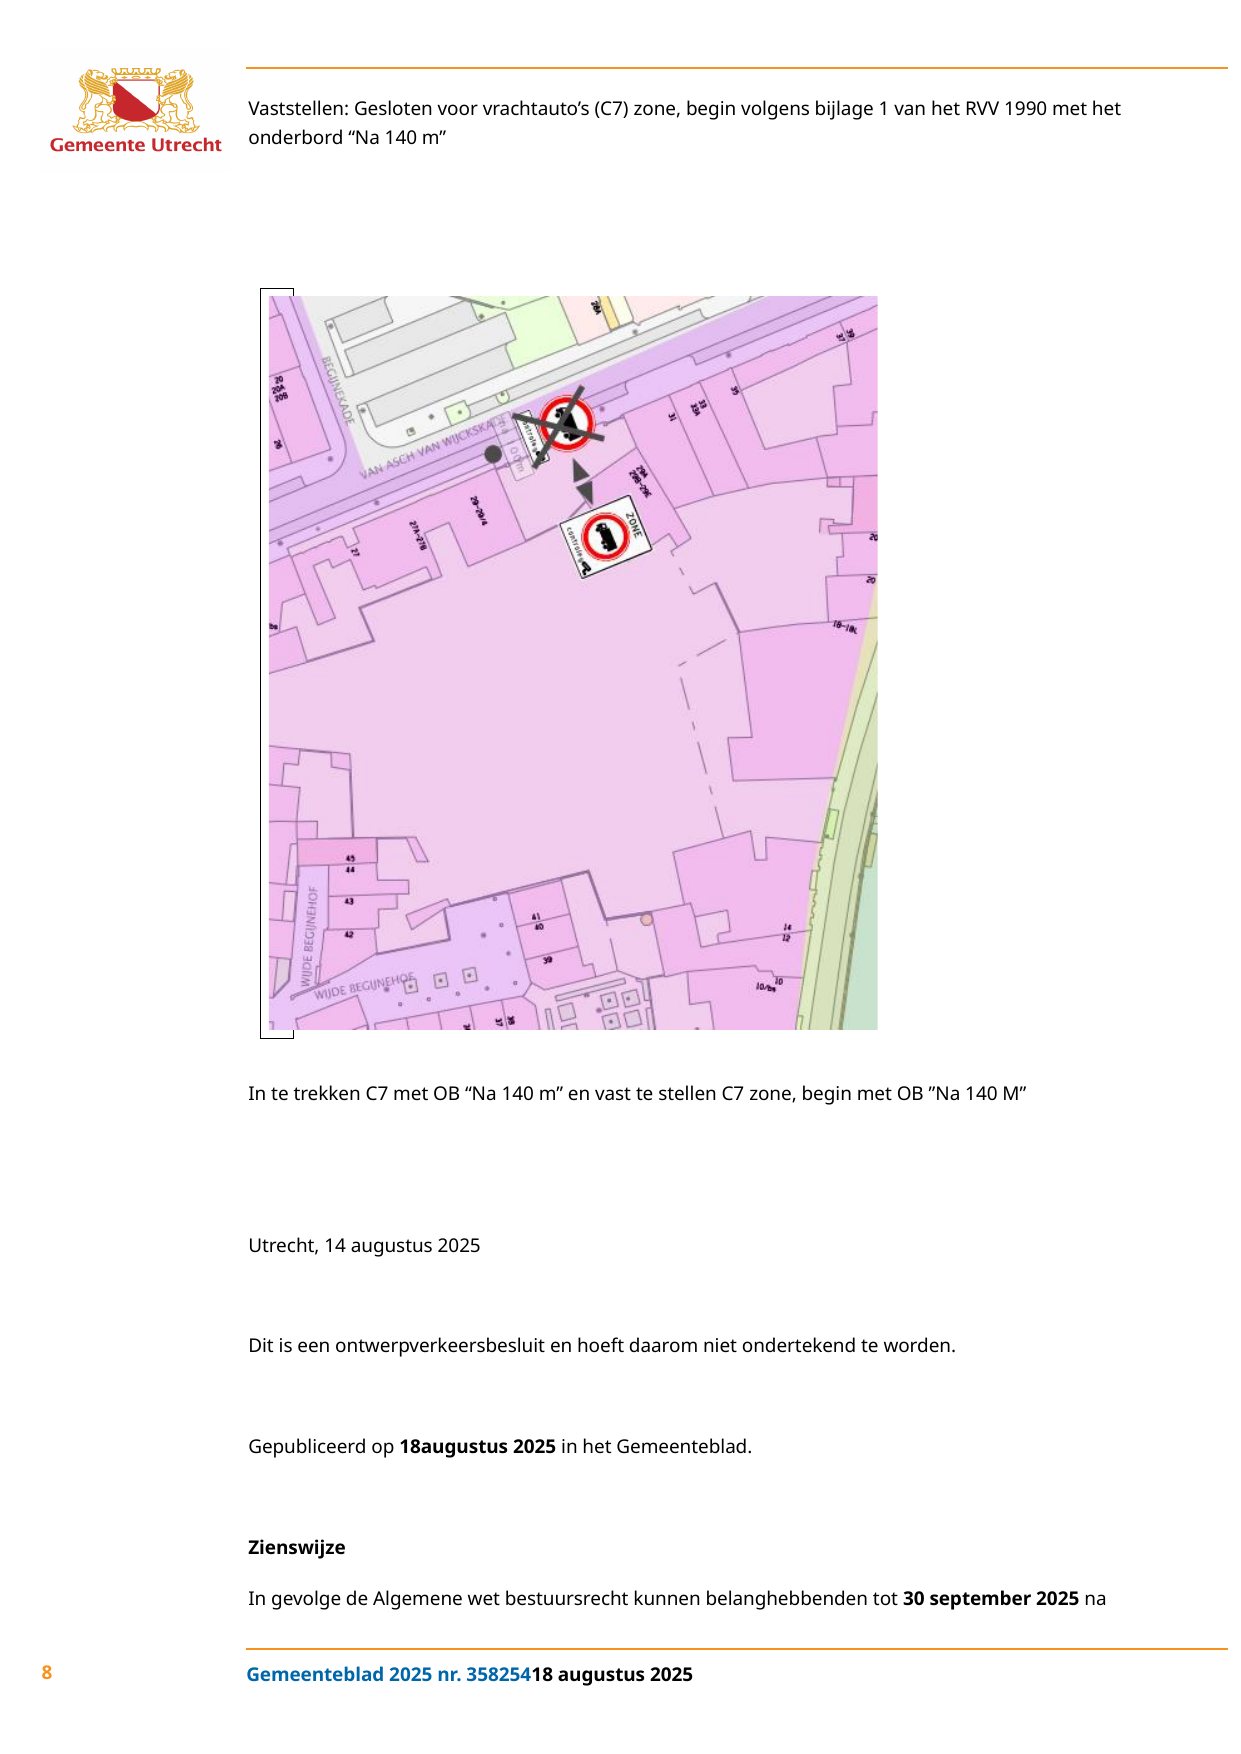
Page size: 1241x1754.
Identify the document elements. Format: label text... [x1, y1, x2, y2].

picture [41, 47, 231, 172]
text In te trekken C7 met OB “Na 140 m” en vast te stellen C7 zone, begin met OB ”Na 140 M” [248, 1081, 1152, 1106]
text Dit is een ontwerpverkeersbesluit en hoeft daarom niet ondertekend te worden. [248, 1333, 1152, 1358]
text Vaststellen: Gesloten voor vrachtauto’s (C7) zone, begin volgens bijlage 1 van het RVV 1990 met het onderbord “Na 140 m” [248, 95, 1152, 150]
text Zienswijze [248, 1534, 1152, 1560]
picture [268, 296, 878, 1030]
text Utrecht, 14 augustus 2025 [248, 1232, 1152, 1257]
text Gepubliceerd op 18augustus 2025 in het Gemeenteblad. [248, 1433, 1152, 1459]
text In gevolge de Algemene wet bestuursrecht kunnen belanghebbenden tot 30 september 2025 na [248, 1585, 1152, 1610]
